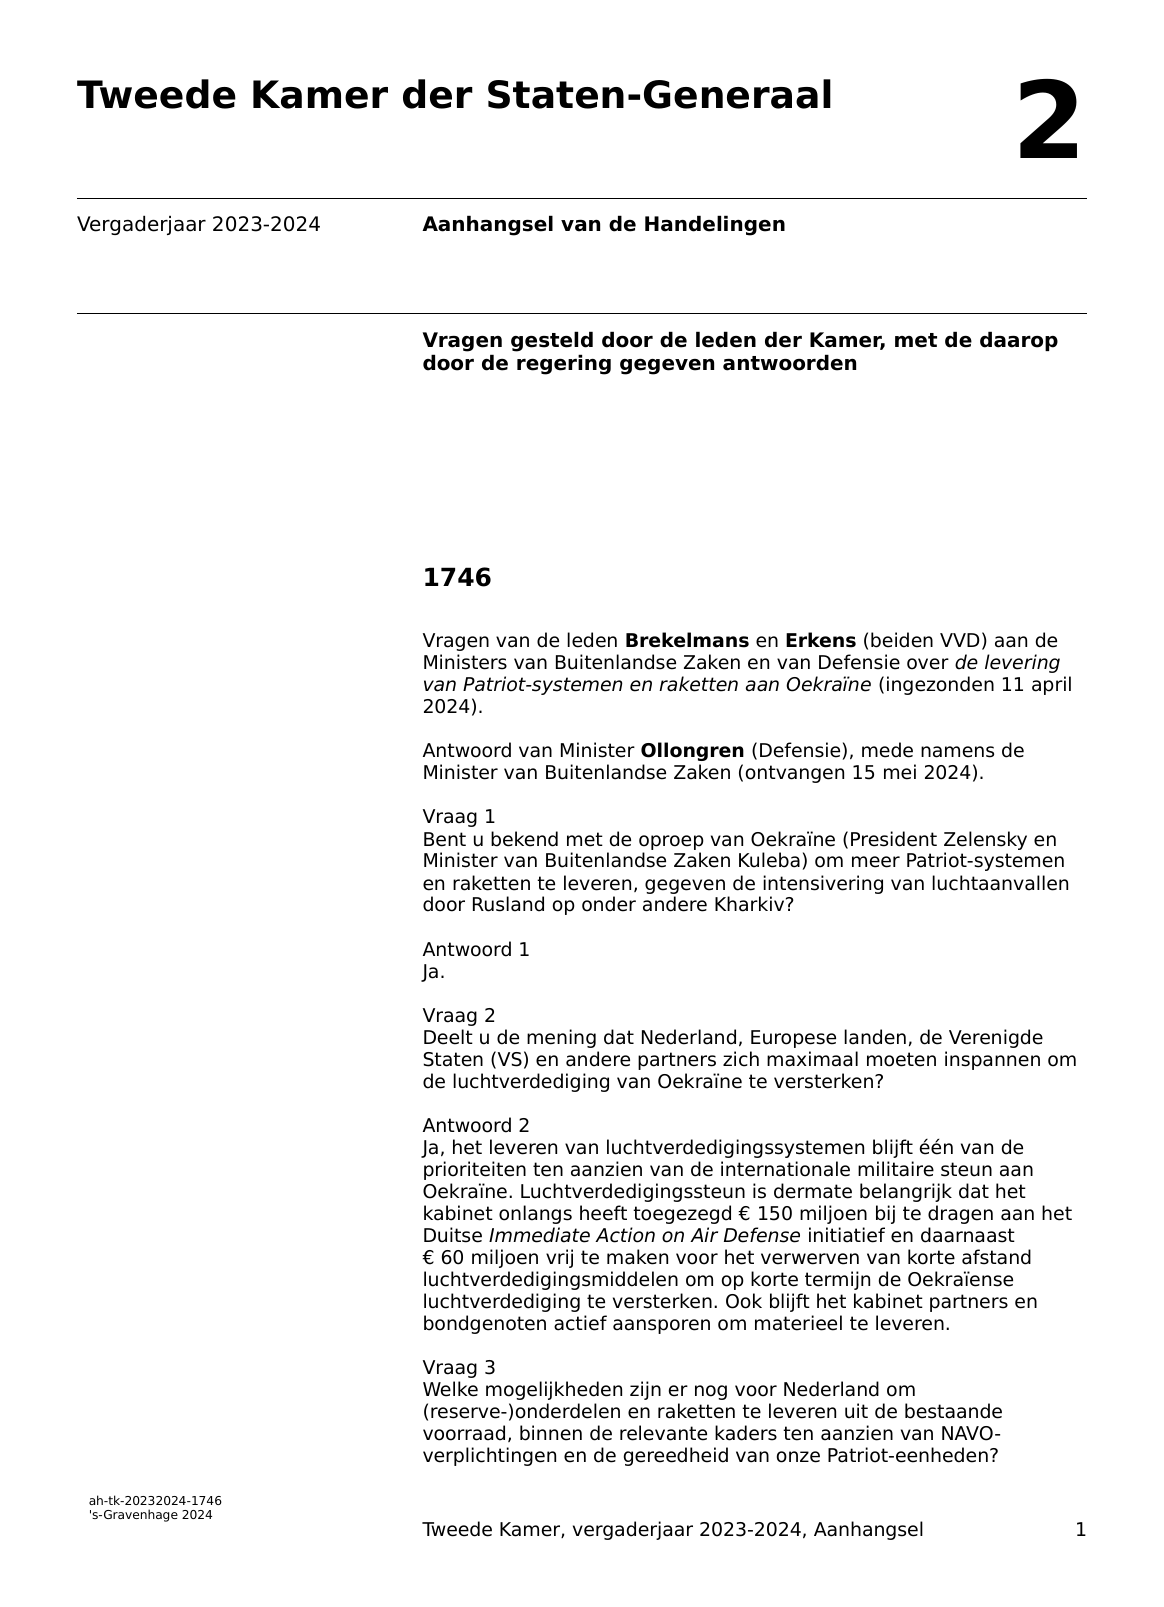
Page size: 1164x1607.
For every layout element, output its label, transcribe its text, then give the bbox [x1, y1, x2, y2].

text Antwoord van Minister Ollongren (Defensie), mede namens de Minister van Buitenlandse Zaken (ontvangen 15 mei 2024). [422, 740, 1087, 784]
text Vraag 3 [422, 1357, 1087, 1379]
text Vragen van de leden Brekelmans en Erkens (beiden VVD) aan de Ministers van Buitenlandse Zaken en van Defensie over de levering van Patriot-systemen en raketten aan Oekraïne (ingezonden 11 april 2024). [422, 630, 1087, 718]
text ah-tk-20232024-1746 [88, 1494, 323, 1508]
table_cell Aanhangsel van de Handelingen [422, 199, 1087, 313]
table_header 2 [886, 59, 1087, 198]
text Vraag 1 [422, 806, 1087, 828]
text 's-Gravenhage 2024 [88, 1508, 323, 1522]
text Vraag 2 [422, 1005, 1087, 1027]
table_cell Vragen gesteld door de leden der Kamer, met de daarop door de regering gegeven antwoorden [422, 314, 1087, 375]
table_header Tweede Kamer der Staten-Generaal [77, 59, 886, 198]
text Welke mogelijkheden zijn er nog voor Nederland om (reserve-)onderdelen en raketten te leveren uit de bestaande voorraad, binnen de relevante kaders ten aanzien van NAVO-verplichtingen en de gereedheid van onze Patriot-eenheden? [422, 1379, 1087, 1467]
table_cell [77, 314, 422, 375]
text Deelt u de mening dat Nederland, Europese landen, de Verenigde Staten (VS) en andere partners zich maximaal moeten inspannen om de luchtverdediging van Oekraïne te versterken? [422, 1027, 1087, 1093]
text Bent u bekend met de oproep van Oekraïne (President Zelensky en Minister van Buitenlandse Zaken Kuleba) om meer Patriot-systemen en raketten te leveren, gegeven de intensivering van luchtaanvallen door Rusland op onder andere Kharkiv? [422, 828, 1087, 916]
text Ja, het leveren van luchtverdedigingssystemen blijft één van de prioriteiten ten aanzien van de internationale militaire steun aan Oekraïne. Luchtverdedigingssteun is dermate belangrijk dat het kabinet onlangs heeft toegezegd € 150 miljoen bij te dragen aan het Duitse Immediate Action on Air Defense initiatief en daarnaast € 60 miljoen vrij te maken voor het verwerven van korte afstand luchtverdedigingsmiddelen om op korte termijn de Oekraïense luchtverdediging te versterken. Ook blijft het kabinet partners en bondgenoten actief aansporen om materieel te leveren. [422, 1137, 1087, 1334]
text Antwoord 2 [422, 1115, 1087, 1137]
text 1746 [422, 563, 1087, 592]
text Ja. [422, 961, 1087, 982]
text Antwoord 1 [422, 938, 1087, 961]
table_cell Vergaderjaar 2023-2024 [77, 199, 422, 313]
